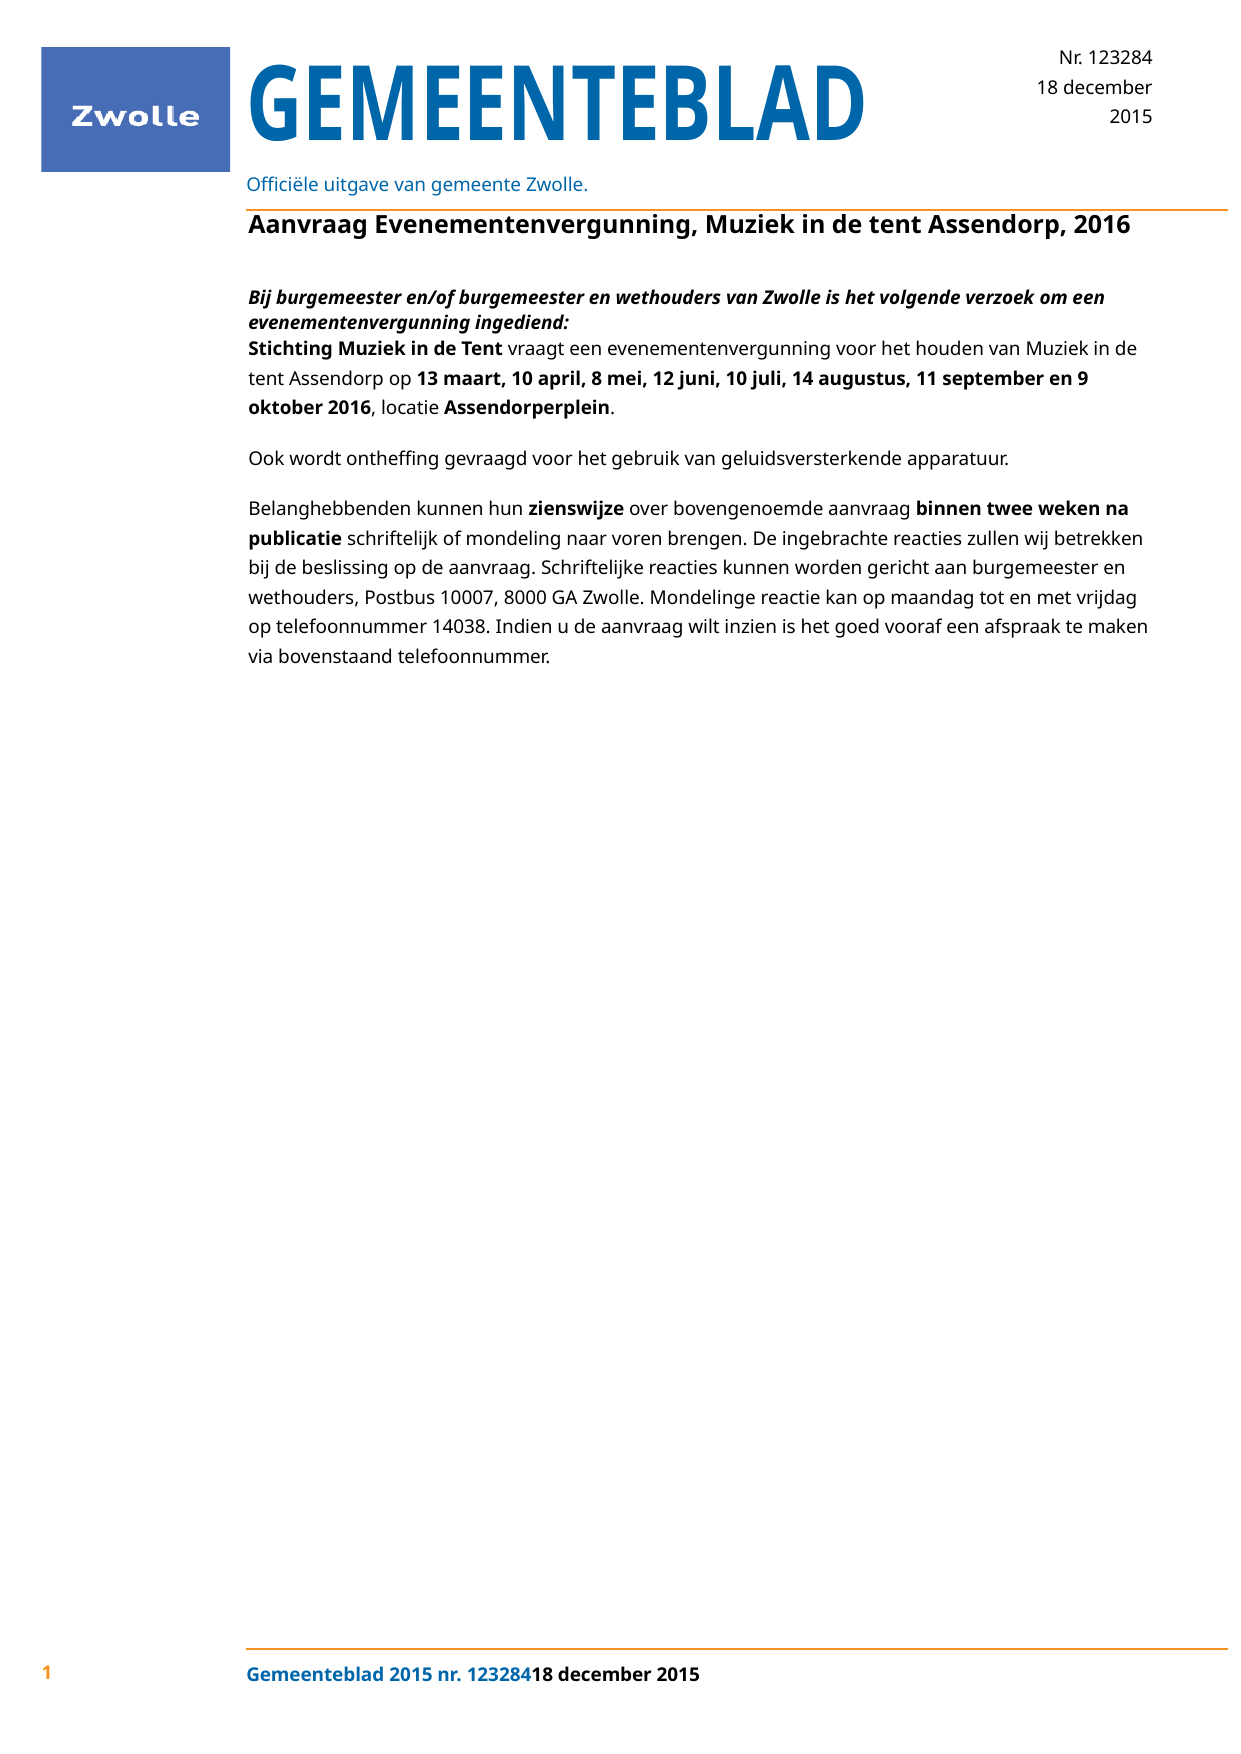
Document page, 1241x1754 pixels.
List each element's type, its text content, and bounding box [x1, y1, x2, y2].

text Belanghebbenden kunnen hun zienswijze over bovengenoemde aanvraag binnen twee weken na publicatie schriftelijk of mondeling naar voren brengen. De ingebrachte reacties zullen wij betrekken bij de beslissing op de aanvraag. Schriftelijke reacties kunnen worden gericht aan burgemeester en wethouders, Postbus 10007, 8000 GA Zwolle. Mondelinge reactie kan op maandag tot en met vrijdag op telefoonnummer 14038. Indien u de aanvraag wilt inzien is het goed vooraf een afspraak te maken via bovenstaand telefoonnummer. [248, 495, 1152, 669]
text Bij burgemeester en/of burgemeester en wethouders van Zwolle is het volgende verzoek om een evenementenvergunning ingediend: [248, 284, 1152, 335]
picture [41, 47, 231, 172]
text Aanvraag Evenementenvergunning, Muziek in de tent Assendorp, 2016 [248, 211, 1152, 241]
text Ook wordt ontheffing gevraagd voor het gebruik van geluidsversterkende apparatuur. [248, 445, 1152, 471]
text Stichting Muziek in de Tent vraagt een evenementenvergunning voor het houden van Muziek in de tent Assendorp op 13 maart, 10 april, 8 mei, 12 juni, 10 juli, 14 augustus, 11 september en 9 oktober 2016, locatie Assendorperplein. [248, 335, 1152, 420]
